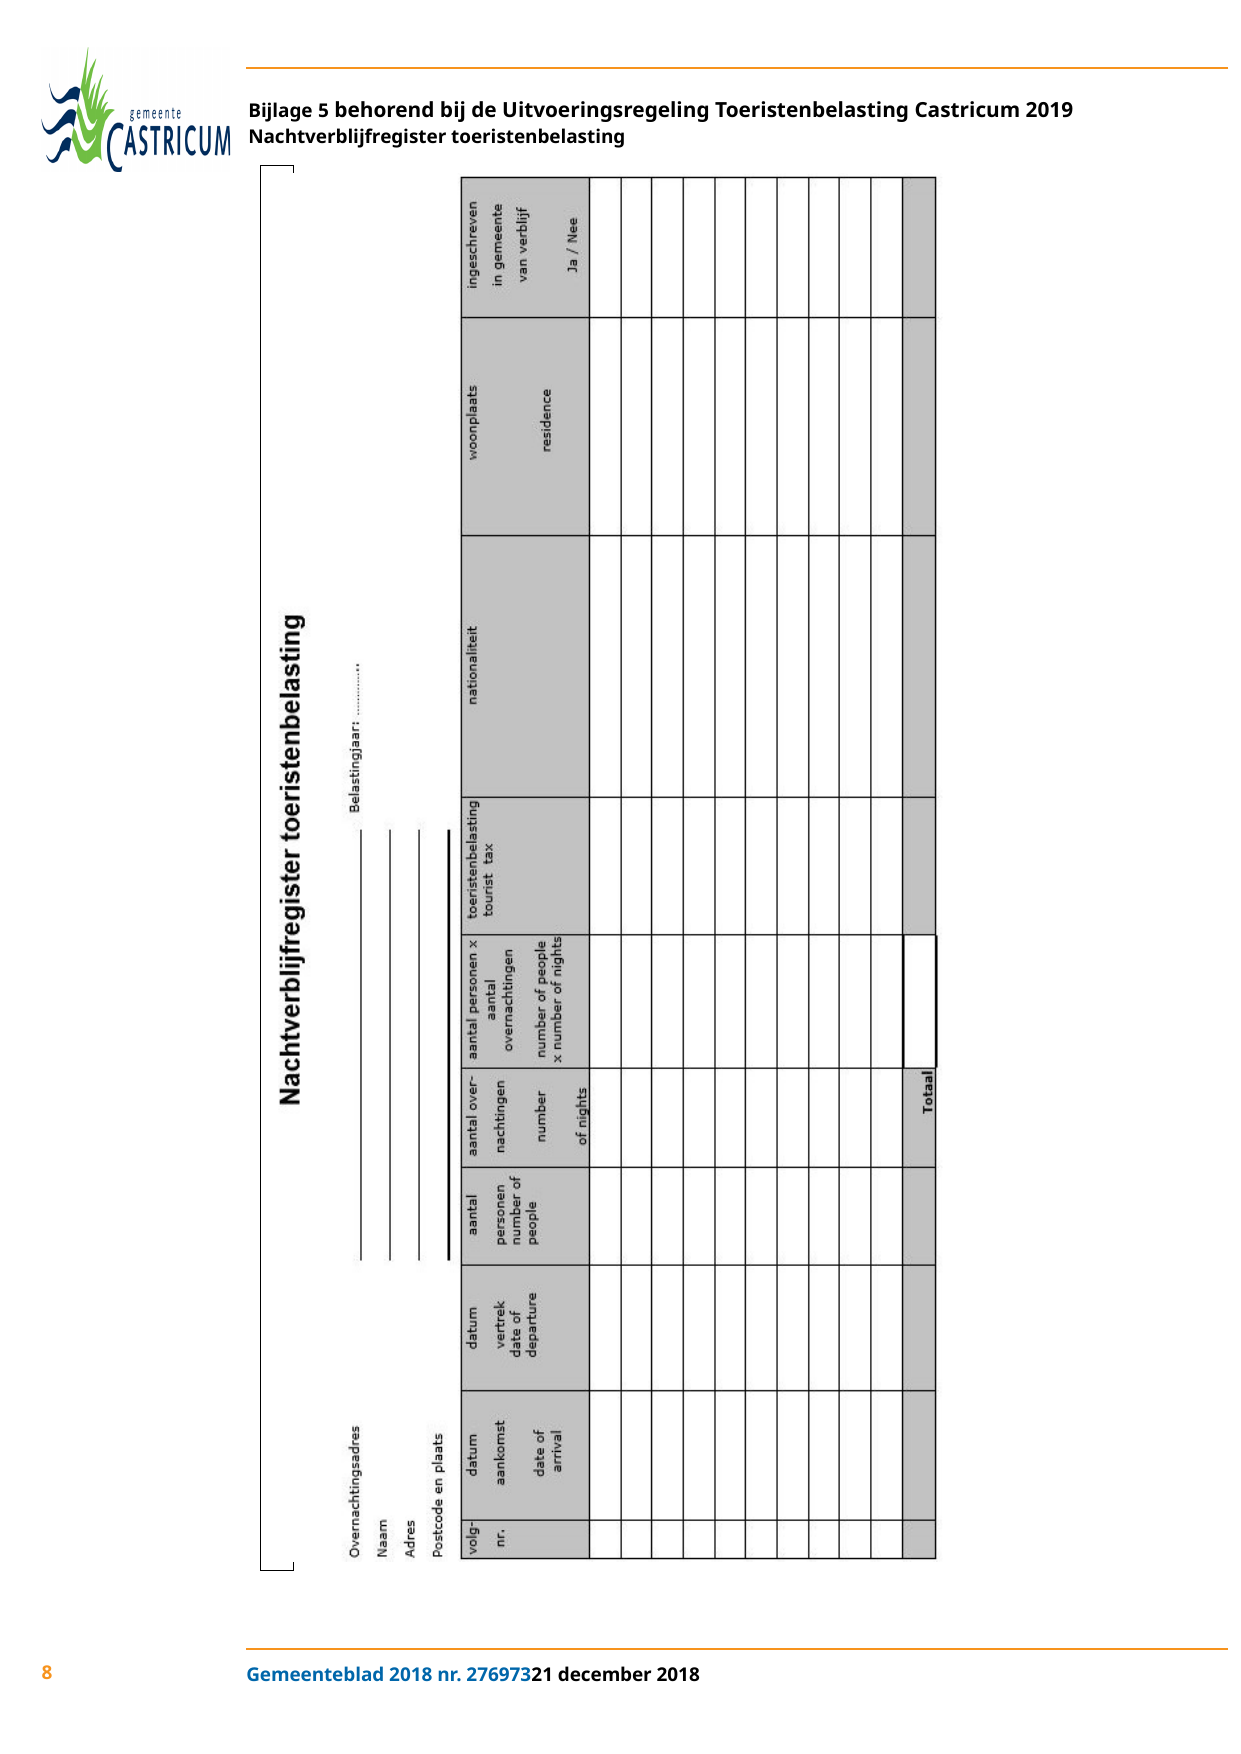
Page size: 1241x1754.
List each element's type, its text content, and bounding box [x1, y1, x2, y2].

text Nachtverblijfregister toeristenbelasting [248, 123, 1152, 149]
picture [268, 173, 943, 1562]
text Bijlage 5 behorend bij de Uitvoeringsregeling Toeristenbelasting Castricum 2019 [248, 95, 1152, 123]
picture [41, 47, 231, 172]
